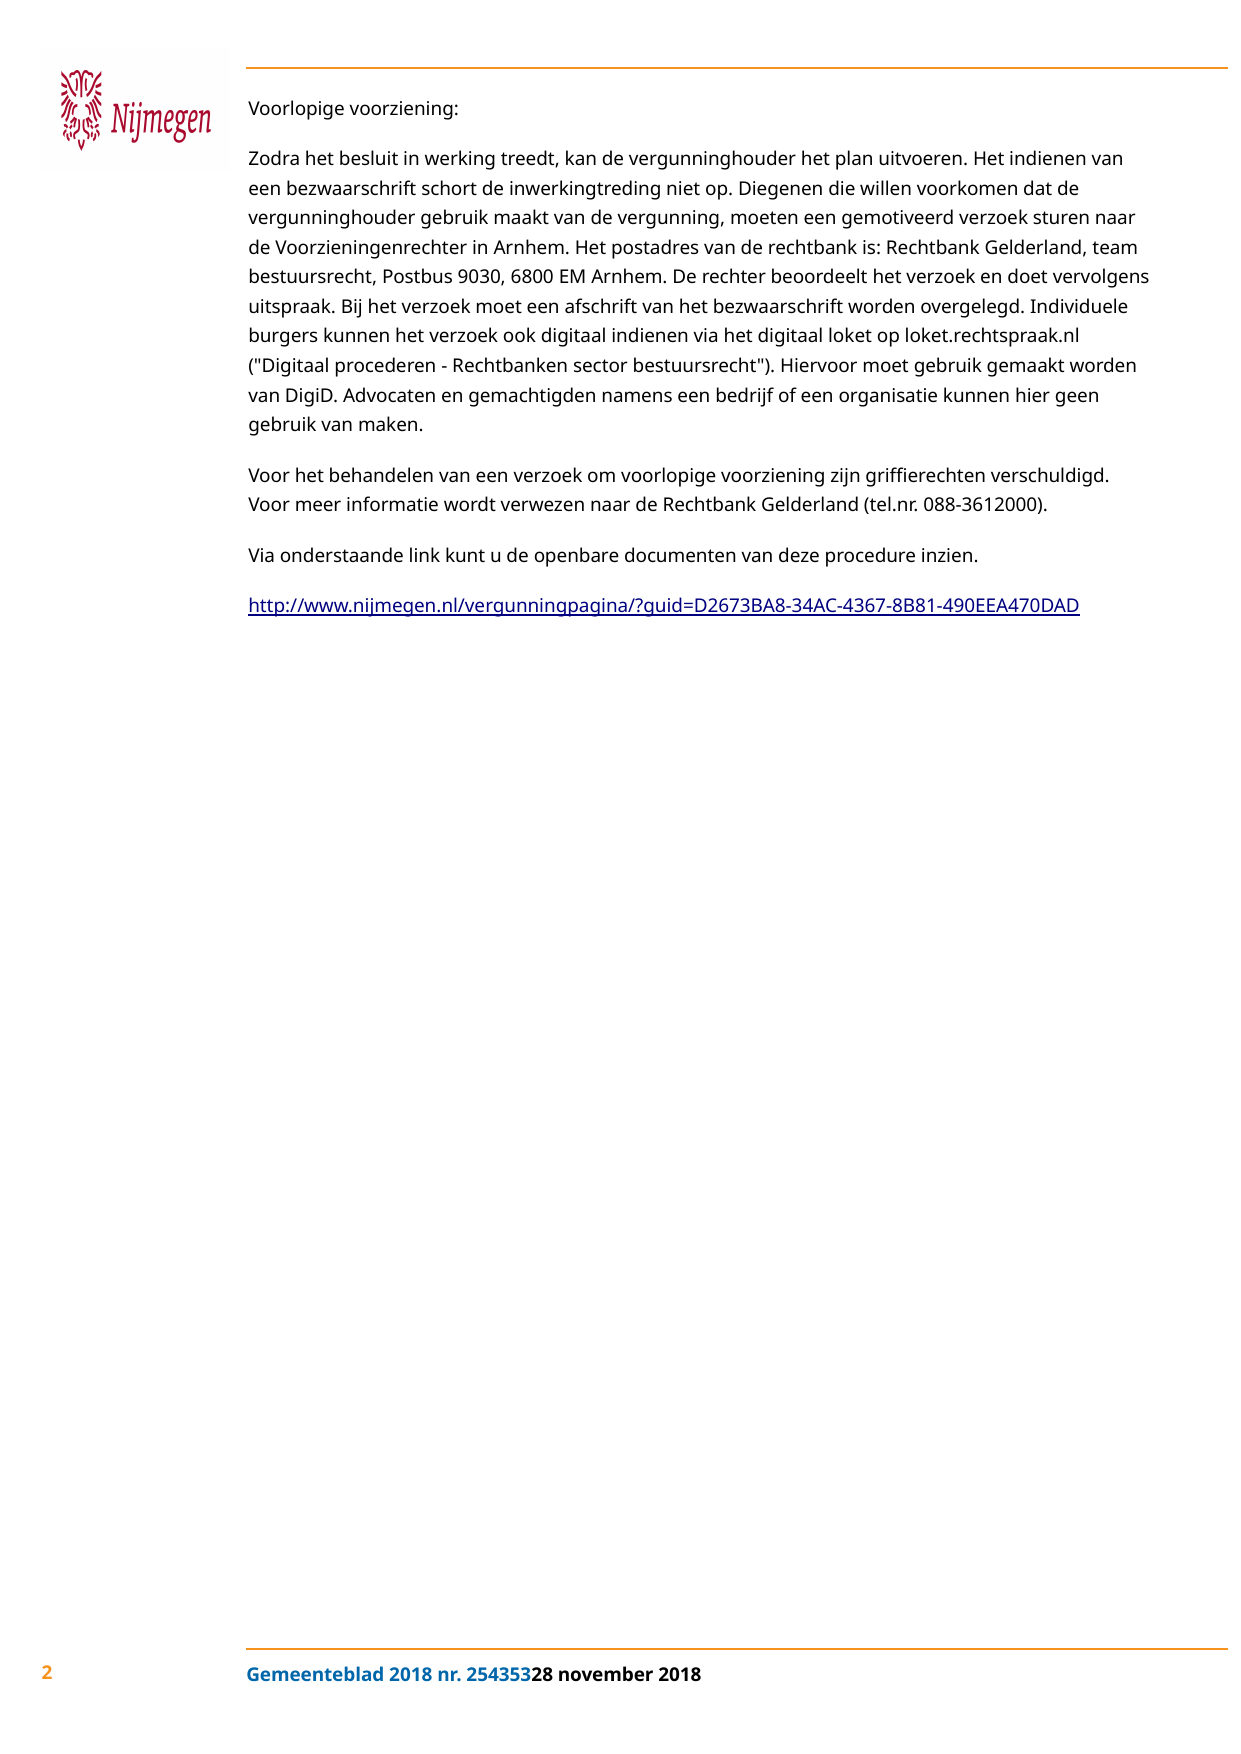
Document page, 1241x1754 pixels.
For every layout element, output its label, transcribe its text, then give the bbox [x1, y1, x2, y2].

text Via onderstaande link kunt u de openbare documenten van deze procedure inzien. [248, 542, 1152, 568]
text Zodra het besluit in werking treedt, kan de vergunninghouder het plan uitvoeren. Het indienen van een bezwaarschrift schort de inwerkingtreding niet op. Diegenen die willen voorkomen dat de vergunninghouder gebruik maakt van de vergunning, moeten een gemotiveerd verzoek sturen naar de Voorzieningenrechter in Arnhem. Het postadres van de rechtbank is: Rechtbank Gelderland, team bestuursrecht, Postbus 9030, 6800 EM Arnhem. De rechter beoordeelt het verzoek en doet vervolgens uitspraak. Bij het verzoek moet een afschrift van het bezwaarschrift worden overgelegd. Individuele burgers kunnen het verzoek ook digitaal indienen via het digitaal loket op loket.rechtspraak.nl ("Digitaal procederen - Rechtbanken sector bestuursrecht"). Hiervoor moet gebruik gemaakt worden van DigiD. Advocaten en gemachtigden namens een bedrijf of een organisatie kunnen hier geen gebruik van maken. [248, 145, 1152, 437]
picture [41, 47, 231, 172]
text Voor het behandelen van een verzoek om voorlopige voorziening zijn griffierechten verschuldigd. Voor meer informatie wordt verwezen naar de Rechtbank Gelderland (tel.nr. 088-3612000). [248, 462, 1152, 517]
text http://www.nijmegen.nl/vergunningpagina/?guid=D2673BA8-34AC-4367-8B81-490EEA470DAD [248, 592, 1152, 618]
text Voorlopige voorziening: [248, 95, 1152, 121]
